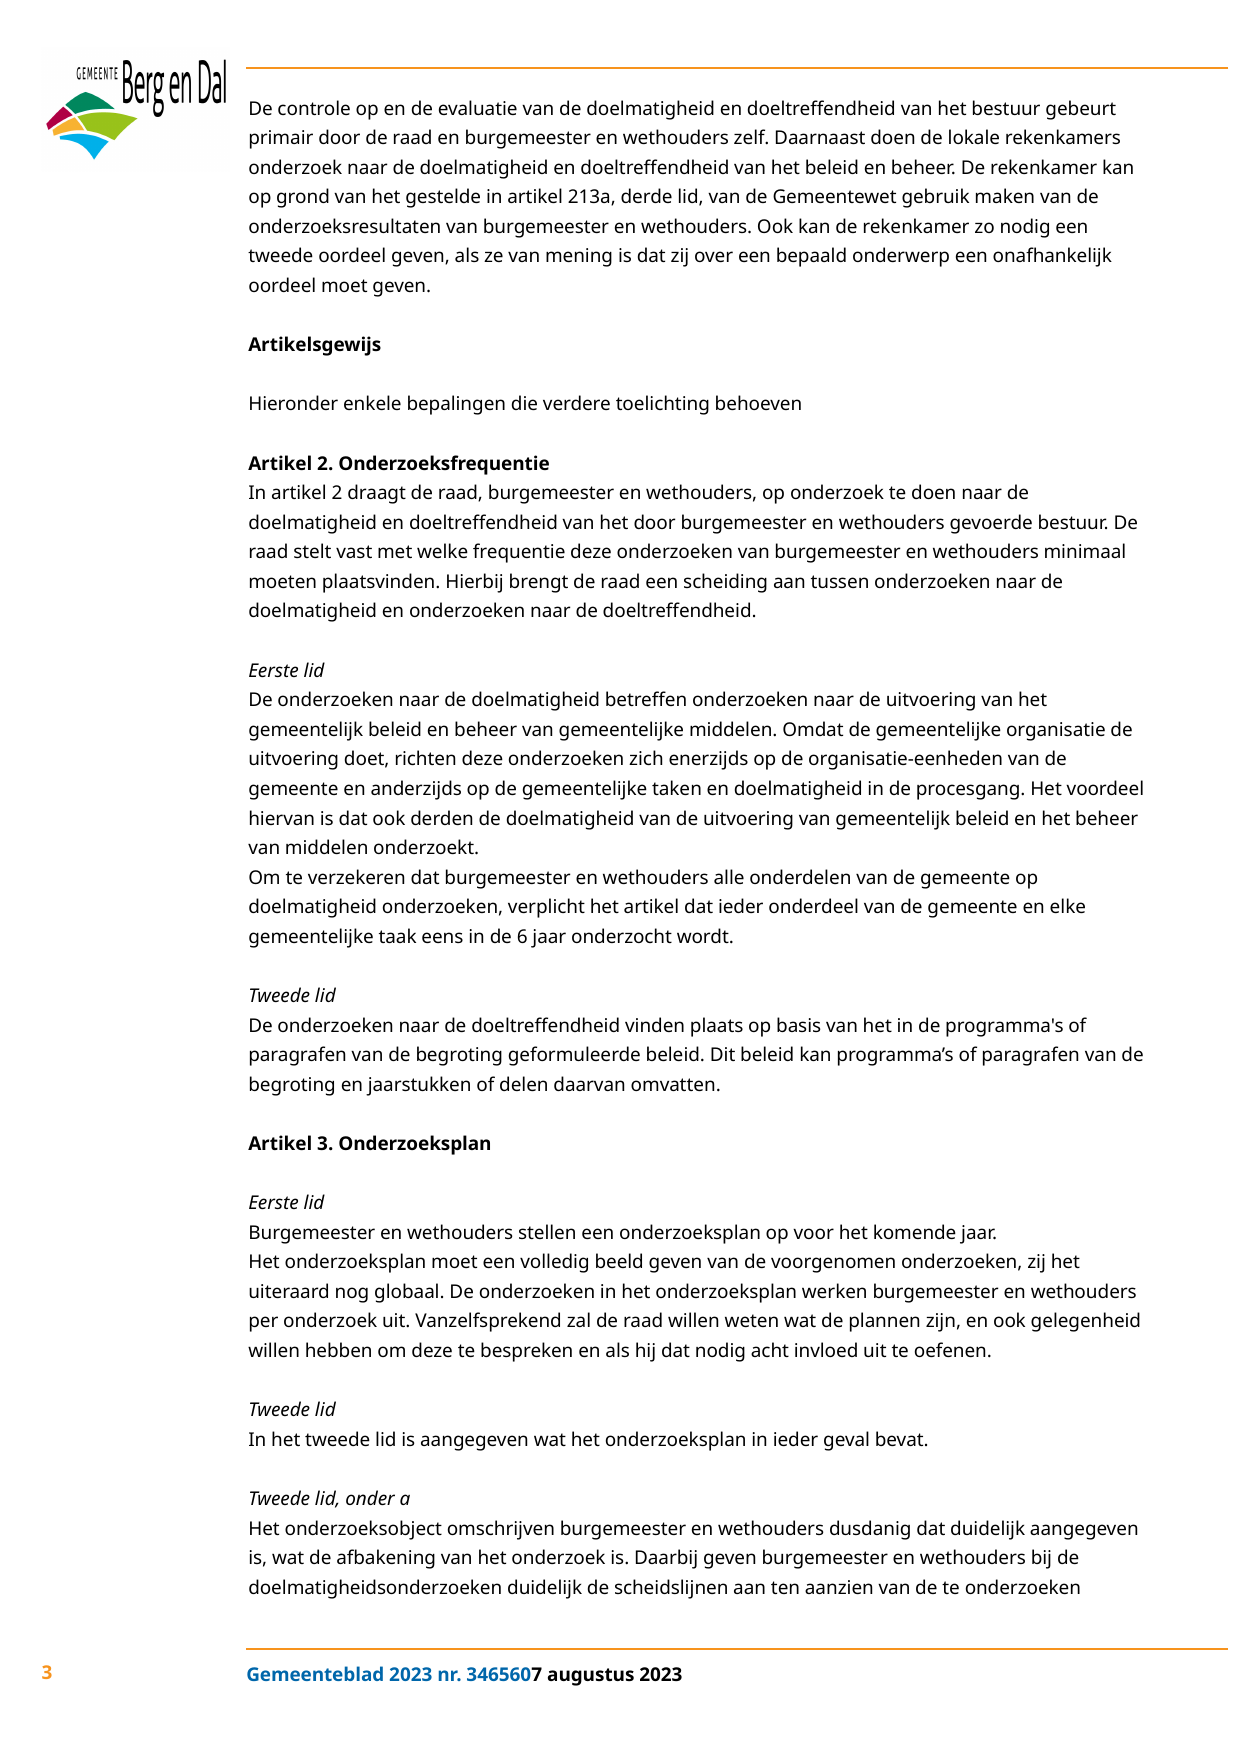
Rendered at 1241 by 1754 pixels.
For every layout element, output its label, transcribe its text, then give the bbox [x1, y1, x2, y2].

text Tweede lid [248, 982, 1152, 1008]
text Tweede lid, onder a [248, 1485, 1152, 1511]
text Om te verzekeren dat burgemeester en wethouders alle onderdelen van de gemeente op doelmatigheid onderzoeken, verplicht het artikel dat ieder onderdeel van de gemeente en elke gemeentelijke taak eens in de 6 jaar onderzocht wordt. [248, 864, 1152, 949]
text Het onderzoeksobject omschrijven burgemeester en wethouders dusdanig dat duidelijk aangegeven is, wat de afbakening van het onderzoek is. Daarbij geven burgemeester en wethouders bij de doelmatigheidsonderzoeken duidelijk de scheidslijnen aan ten aanzien van de te onderzoeken [248, 1515, 1152, 1600]
text Burgemeester en wethouders stellen een onderzoeksplan op voor het komende jaar. [248, 1219, 1152, 1245]
text Artikel 3. Onderzoeksplan [248, 1130, 1152, 1156]
text Tweede lid [248, 1396, 1152, 1422]
text Hieronder enkele bepalingen die verdere toelichting behoeven [248, 391, 1152, 416]
text Het onderzoeksplan moet een volledig beeld geven van de voorgenomen onderzoeken, zij het uiteraard nog globaal. De onderzoeken in het onderzoeksplan werken burgemeester en wethouders per onderzoek uit. Vanzelfsprekend zal de raad willen weten wat de plannen zijn, en ook gelegenheid willen hebben om deze te bespreken en als hij dat nodig acht invloed uit te oefenen. [248, 1248, 1152, 1363]
text In artikel 2 draagt de raad, burgemeester en wethouders, op onderzoek te doen naar de doelmatigheid en doeltreffendheid van het door burgemeester en wethouders gevoerde bestuur. De raad stelt vast met welke frequentie deze onderzoeken van burgemeester en wethouders minimaal moeten plaatsvinden. Hierbij brengt de raad een scheiding aan tussen onderzoeken naar de doelmatigheid en onderzoeken naar de doeltreffendheid. [248, 479, 1152, 623]
text Eerste lid [248, 1189, 1152, 1215]
text Eerste lid [248, 657, 1152, 683]
text Artikel 2. Onderzoeksfrequentie [248, 450, 1152, 476]
text De onderzoeken naar de doelmatigheid betreffen onderzoeken naar de uitvoering van het gemeentelijk beleid en beheer van gemeentelijke middelen. Omdat de gemeentelijke organisatie de uitvoering doet, richten deze onderzoeken zich enerzijds op de organisatie-eenheden van de gemeente en anderzijds op de gemeentelijke taken en doelmatigheid in de procesgang. Het voordeel hiervan is dat ook derden de doelmatigheid van de uitvoering van gemeentelijk beleid en het beheer van middelen onderzoekt. [248, 686, 1152, 860]
text In het tweede lid is aangegeven wat het onderzoeksplan in ieder geval bevat. [248, 1426, 1152, 1452]
picture [41, 47, 231, 172]
text Artikelsgewijs [248, 331, 1152, 357]
text De onderzoeken naar de doeltreffendheid vinden plaats op basis van het in de programma's of paragrafen van de begroting geformuleerde beleid. Dit beleid kan programma’s of paragrafen van de begroting en jaarstukken of delen daarvan omvatten. [248, 1012, 1152, 1097]
text De controle op en de evaluatie van de doelmatigheid en doeltreffendheid van het bestuur gebeurt primair door de raad en burgemeester en wethouders zelf. Daarnaast doen de lokale rekenkamers onderzoek naar de doelmatigheid en doeltreffendheid van het beleid en beheer. De rekenkamer kan op grond van het gestelde in artikel 213a, derde lid, van de Gemeentewet gebruik maken van de onderzoeksresultaten van burgemeester en wethouders. Ook kan de rekenkamer zo nodig een tweede oordeel geven, als ze van mening is dat zij over een bepaald onderwerp een onafhankelijk oordeel moet geven. [248, 95, 1152, 298]
